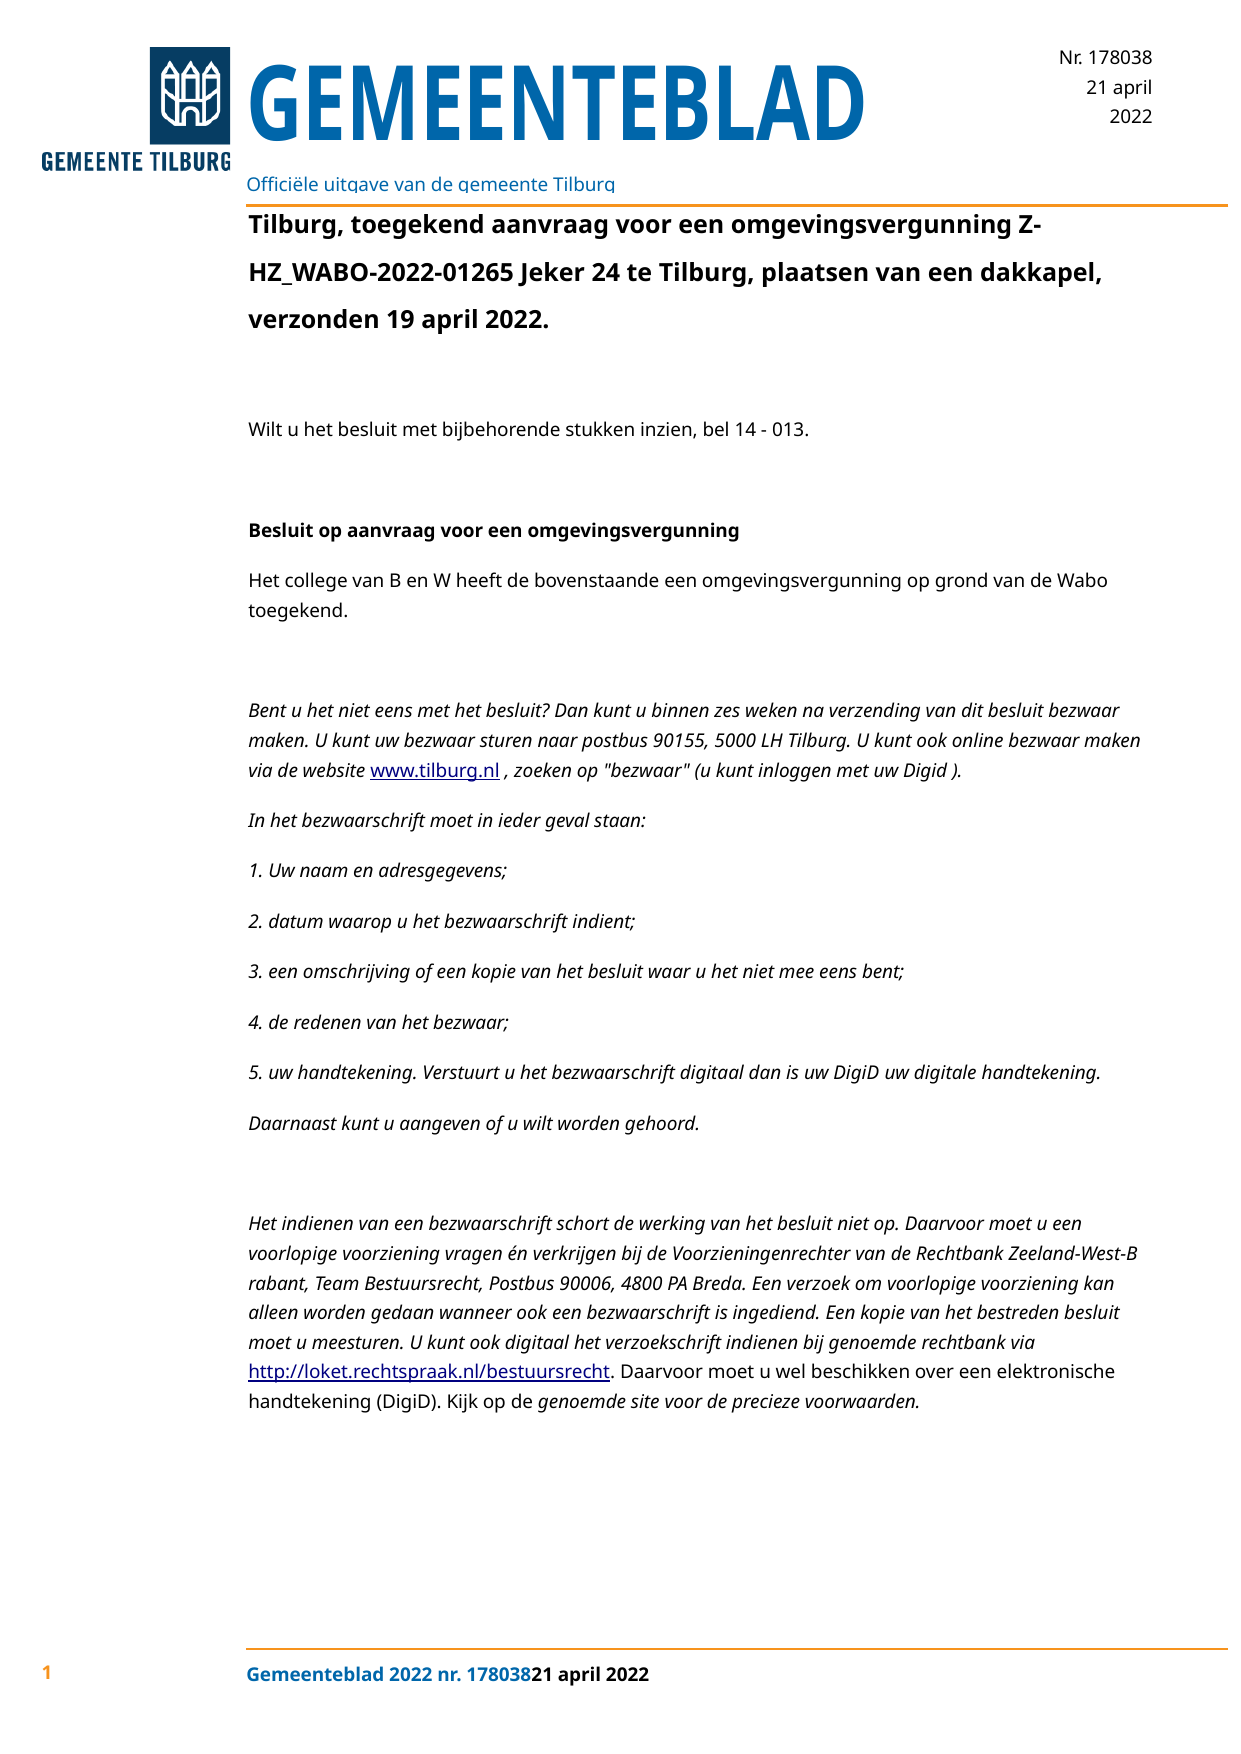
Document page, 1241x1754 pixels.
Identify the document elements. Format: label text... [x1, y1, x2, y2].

text 3. een omschrijving of een kopie van het besluit waar u het niet mee eens bent; [248, 958, 1152, 984]
text 5. uw handtekening. Verstuurt u het bezwaarschrift digitaal dan is uw DigiD uw digitale handtekening. [248, 1059, 1152, 1085]
text Besluit op aanvraag voor een omgevingsvergunning [248, 517, 1152, 542]
picture [41, 47, 231, 172]
text Het college van B en W heeft de bovenstaande een omgevingsvergunning op grond van de Wabo toegekend. [248, 567, 1152, 622]
text 2. datum waarop u het bezwaarschrift indient; [248, 908, 1152, 934]
text Het indienen van een bezwaarschrift schort de werking van het besluit niet op. Daarvoor moet u een voorlopige voorziening vragen én verkrijgen bij de Voorzieningenrechter van de Rechtbank Zeeland-West-B rabant, Team Bestuursrecht, Postbus 90006, 4800 PA Breda. Een verzoek om voorlopige voorziening kan alleen worden gedaan wanneer ook een bezwaarschrift is ingediend. Een kopie van het bestreden besluit moet u meesturen. U kunt ook digitaal het verzoekschrift indienen bij genoemde rechtbank via http://loket.rechtspraak.nl/bestuursrecht. Daarvoor moet u wel beschikken over een elektronische handtekening (DigiD). Kijk op de genoemde site voor de precieze voorwaarden. [248, 1211, 1152, 1414]
text 1. Uw naam en adresgegevens; [248, 858, 1152, 883]
text In het bezwaarschrift moet in ieder geval staan: [248, 807, 1152, 833]
text 4. de redenen van het bezwaar; [248, 1009, 1152, 1034]
text Wilt u het besluit met bijbehorende stukken inzien, bel 14 - 013. [248, 416, 1152, 442]
text Bent u het niet eens met het besluit? Dan kunt u binnen zes weken na verzending van dit besluit bezwaar maken. U kunt uw bezwaar sturen naar postbus 90155, 5000 LH Tilburg. U kunt ook online bezwaar maken via de website www.tilburg.nl , zoeken op "bezwaar" (u kunt inloggen met uw Digid ). [248, 698, 1152, 782]
text Daarnaast kunt u aangeven of u wilt worden gehoord. [248, 1110, 1152, 1135]
text Tilburg, toegekend aanvraag voor een omgevingsvergunning Z-HZ_WABO-2022-01265 Jeker 24 te Tilburg, plaatsen van een dakkapel, verzonden 19 april 2022. [248, 207, 1152, 336]
